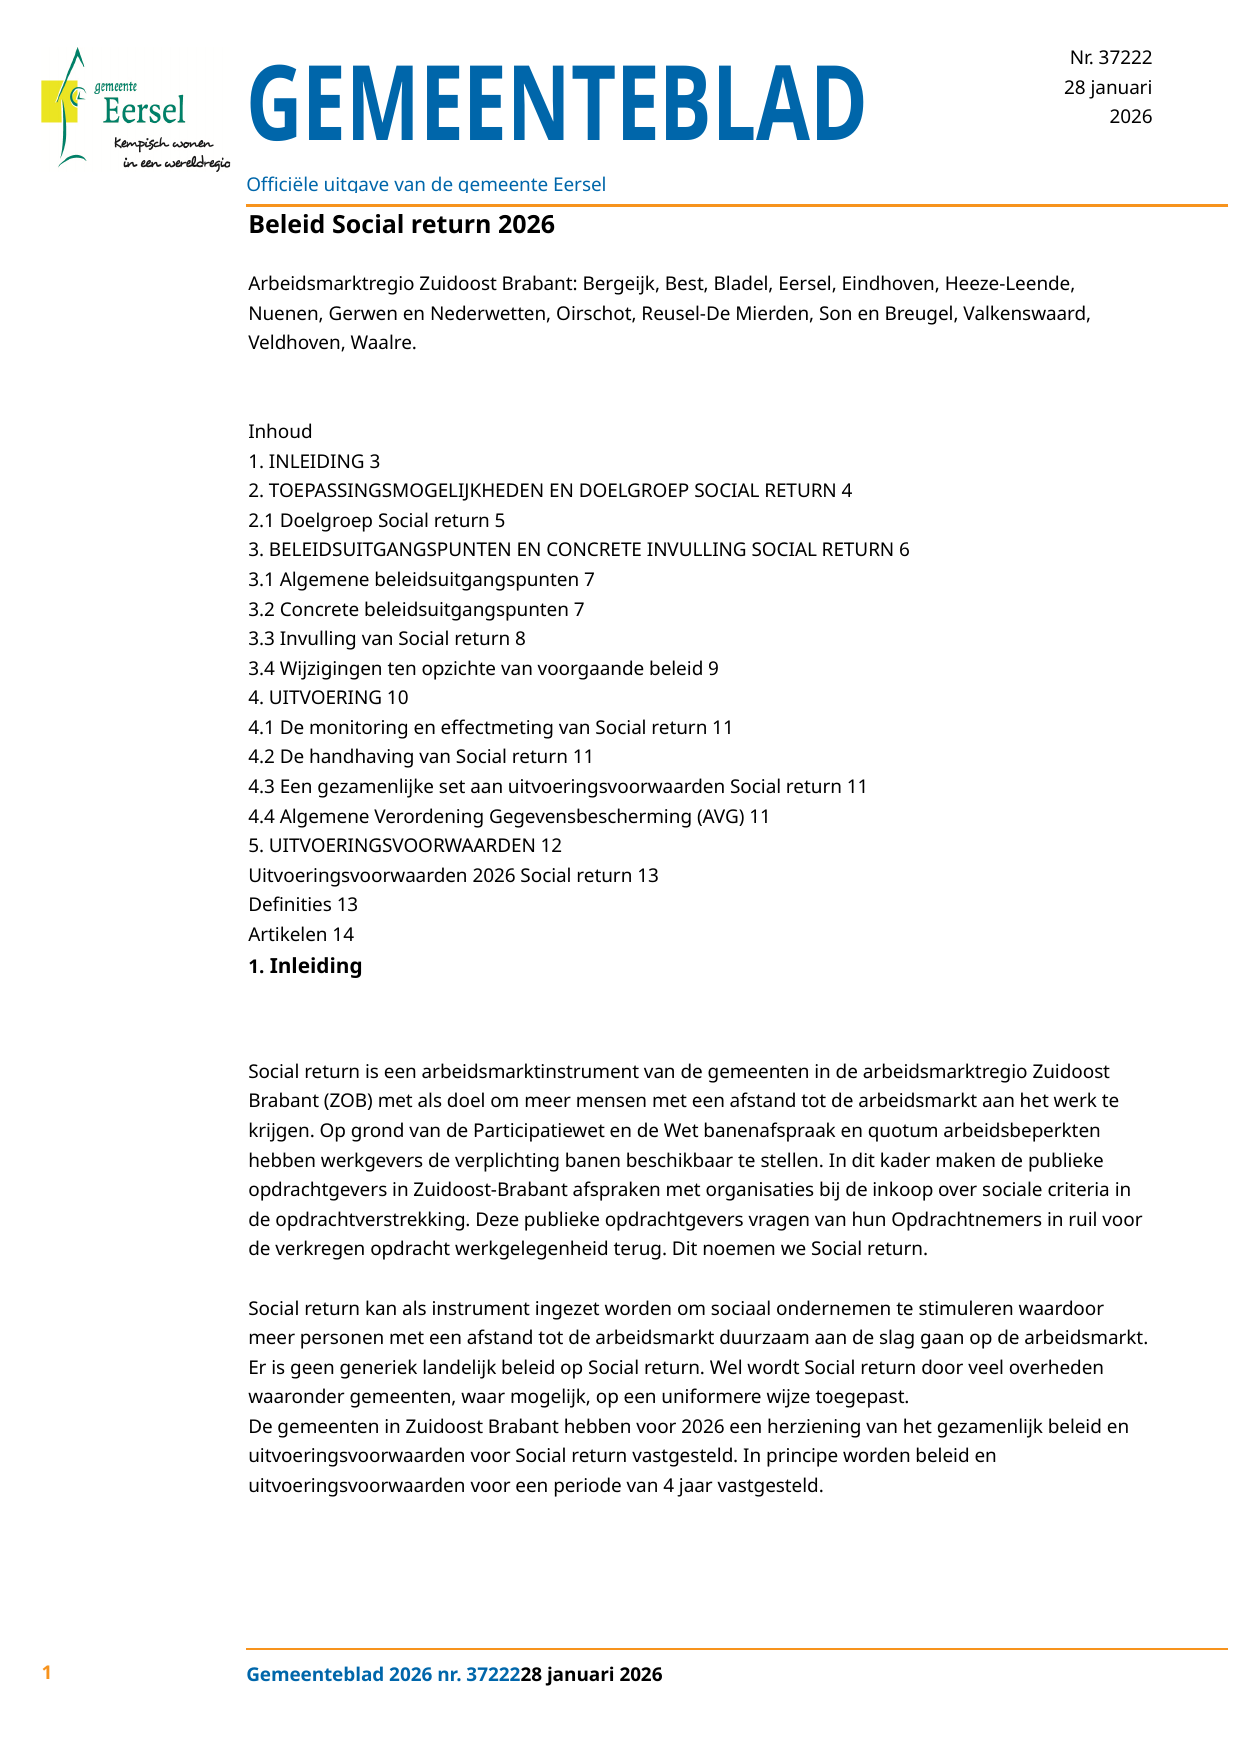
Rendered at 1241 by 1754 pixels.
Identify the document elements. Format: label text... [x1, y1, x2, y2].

picture [41, 47, 231, 172]
text 1. Inleiding [248, 951, 1152, 979]
text Social return is een arbeidsmarktinstrument van de gemeenten in de arbeidsmarktregio Zuidoost Brabant (ZOB) met als doel om meer mensen met een afstand tot de arbeidsmarkt aan het werk te krijgen. Op grond van de Participatiewet en de Wet banenafspraak en quotum arbeidsbeperkten hebben werkgevers de verplichting banen beschikbaar te stellen. In dit kader maken de publieke opdrachtgevers in Zuidoost-Brabant afspraken met organisaties bij de inkoop over sociale criteria in de opdrachtverstrekking. Deze publieke opdrachtgevers vragen van hun Opdrachtnemers in ruil voor de verkregen opdracht werkgelegenheid terug. Dit noemen we Social return. [248, 1058, 1152, 1261]
text Inhoud [248, 418, 1152, 444]
text 3.4 Wijzigingen ten opzichte van voorgaande beleid 9 [248, 655, 1152, 681]
text 4.3 Een gezamenlijke set aan uitvoeringsvoorwaarden Social return 11 [248, 773, 1152, 799]
text 4.2 De handhaving van Social return 11 [248, 744, 1152, 769]
text 1. INLEIDING 3 [248, 448, 1152, 473]
text 4.4 Algemene Verordening Gegevensbescherming (AVG) 11 [248, 803, 1152, 828]
text 3.2 Concrete beleidsuitgangspunten 7 [248, 596, 1152, 621]
text 5. UITVOERINGSVOORWAARDEN 12 [248, 832, 1152, 858]
text Artikelen 14 [248, 921, 1152, 947]
text Er is geen generiek landelijk beleid op Social return. Wel wordt Social return door veel overheden waaronder gemeenten, waar mogelijk, op een uniformere wijze toegepast. [248, 1354, 1152, 1409]
text 2. TOEPASSINGSMOGELIJKHEDEN EN DOELGROEP SOCIAL RETURN 4 [248, 477, 1152, 503]
text 3.3 Invulling van Social return 8 [248, 625, 1152, 651]
text 3. BELEIDSUITGANGSPUNTEN EN CONCRETE INVULLING SOCIAL RETURN 6 [248, 537, 1152, 562]
text Uitvoeringsvoorwaarden 2026 Social return 13 [248, 862, 1152, 888]
text Beleid Social return 2026 [248, 207, 1152, 241]
text Arbeidsmarktregio Zuidoost Brabant: Bergeijk, Best, Bladel, Eersel, Eindhoven, Heeze-Leende, Nuenen, Gerwen en Nederwetten, Oirschot, Reusel-De Mierden, Son en Breugel, Valkenswaard, Veldhoven, Waalre. [248, 270, 1152, 355]
text 4. UITVOERING 10 [248, 684, 1152, 710]
text Definities 13 [248, 892, 1152, 917]
text 3.1 Algemene beleidsuitgangspunten 7 [248, 566, 1152, 592]
text Social return kan als instrument ingezet worden om sociaal ondernemen te stimuleren waardoor meer personen met een afstand tot de arbeidsmarkt duurzaam aan de slag gaan op de arbeidsmarkt. [248, 1295, 1152, 1350]
text De gemeenten in Zuidoost Brabant hebben voor 2026 een herziening van het gezamenlijk beleid en uitvoeringsvoorwaarden voor Social return vastgesteld. In principe worden beleid en uitvoeringsvoorwaarden voor een periode van 4 jaar vastgesteld. [248, 1413, 1152, 1498]
text 2.1 Doelgroep Social return 5 [248, 507, 1152, 533]
text 4.1 De monitoring en effectmeting van Social return 11 [248, 714, 1152, 740]
